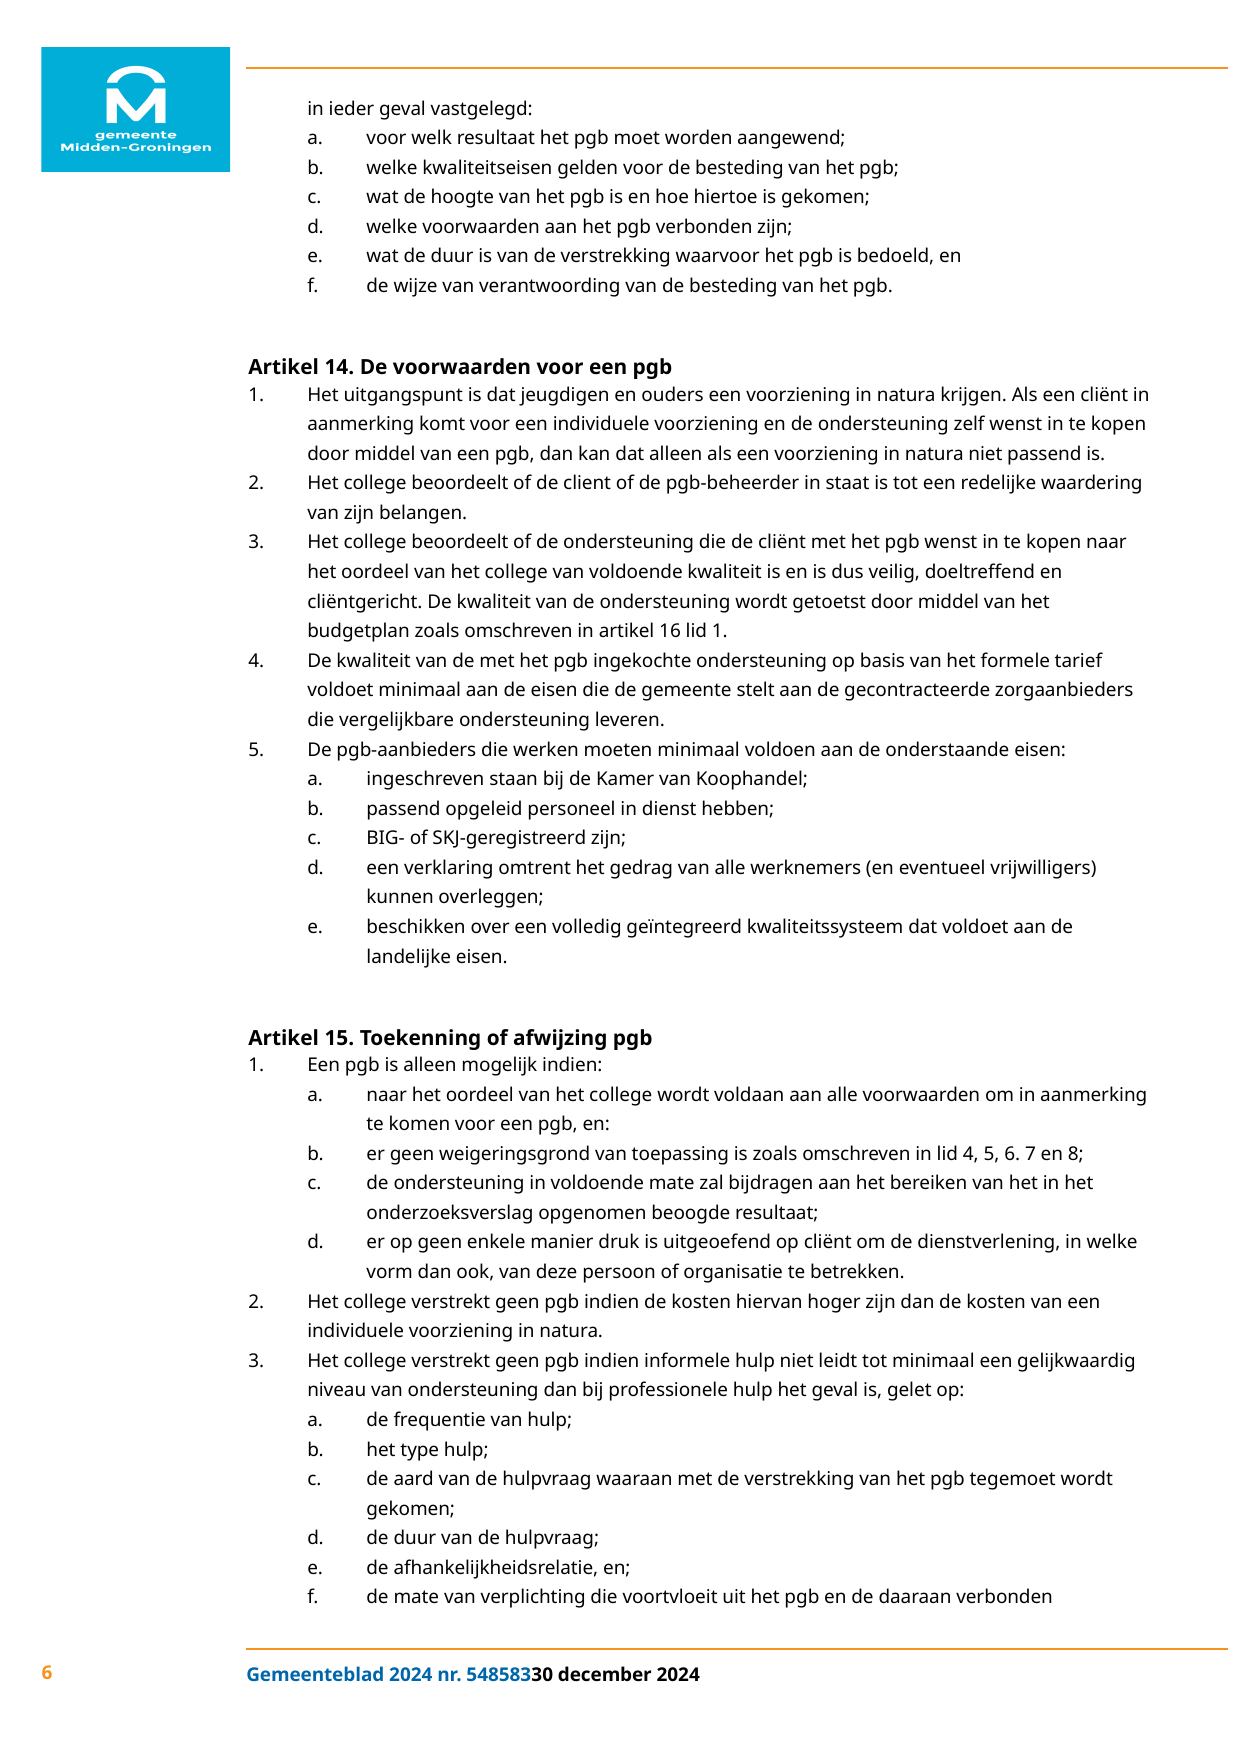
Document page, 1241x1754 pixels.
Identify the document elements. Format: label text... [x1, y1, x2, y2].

list de wijze van verantwoording van de besteding van het pgb. [307, 272, 1152, 298]
list BIG- of SKJ-geregistreerd zijn; [307, 824, 1152, 850]
list Het uitgangspunt is dat jeugdigen en ouders een voorziening in natura krijgen. Als een cliënt in aanmerking komt voor een individuele voorziening en de ondersteuning zelf wenst in te kopen door middel van een pgb, dan kan dat alleen als een voorziening in natura niet passend is. [248, 381, 1152, 466]
picture [107, 89, 165, 122]
list welke voorwaarden aan het pgb verbonden zijn; [307, 213, 1152, 239]
list de aard van de hulpvraag waaraan met de verstrekking van het pgb tegemoet wordt gekomen; [307, 1465, 1152, 1521]
list wat de hoogte van het pgb is en hoe hiertoe is gekomen; [307, 183, 1152, 209]
list ingeschreven staan bij de Kamer van Koophandel; [307, 765, 1152, 791]
list welke kwaliteitseisen gelden voor de besteding van het pgb; [307, 154, 1152, 180]
list het type hulp; [307, 1436, 1152, 1462]
list voor welk resultaat het pgb moet worden aangewend; [307, 124, 1152, 150]
text Artikel 14. De voorwaarden voor een pgb [248, 352, 1152, 381]
list wat de duur is van de verstrekking waarvoor het pgb is bedoeld, en [307, 243, 1152, 268]
list de ondersteuning in voldoende mate zal bijdragen aan het bereiken van het in het onderzoeksverslag opgenomen beoogde resultaat; [307, 1169, 1152, 1225]
list de afhankelijkheidsrelatie, en; [307, 1554, 1152, 1580]
list Het college verstrekt geen pgb indien informele hulp niet leidt tot minimaal een gelijkwaardig niveau van ondersteuning dan bij professionele hulp het geval is, gelet op: [248, 1347, 1152, 1402]
list de frequentie van hulp; [307, 1406, 1152, 1432]
list Het college beoordeelt of de ondersteuning die de cliënt met het pgb wenst in te kopen naar het oordeel van het college van voldoende kwaliteit is en is dus veilig, doeltreffend en cliëntgericht. De kwaliteit van de ondersteuning wordt getoetst door middel van het budgetplan zoals omschreven in artikel 16 lid 1. [248, 529, 1152, 643]
list passend opgeleid personeel in dienst hebben; [307, 795, 1152, 821]
list er op geen enkele manier druk is uitgeoefend op cliënt om de dienstverlening, in welke vorm dan ook, van deze persoon of organisatie te betrekken. [307, 1229, 1152, 1284]
list Het college verstrekt geen pgb indien de kosten hiervan hoger zijn dan de kosten van een individuele voorziening in natura. [248, 1288, 1152, 1343]
list beschikken over een volledig geïntegreerd kwaliteitssysteem dat voldoet aan de landelijke eisen. [307, 913, 1152, 968]
list naar het oordeel van het college wordt voldaan aan alle voorwaarden om in aanmerking te komen voor een pgb, en: [307, 1081, 1152, 1136]
list De pgb-aanbieders die werken moeten minimaal voldoen aan de onderstaande eisen: [248, 736, 1152, 761]
list Het college beoordeelt of de client of de pgb-beheerder in staat is tot een redelijke waardering van zijn belangen. [248, 469, 1152, 525]
picture [108, 66, 164, 82]
list De kwaliteit van de met het pgb ingekochte ondersteuning op basis van het formele tarief voldoet minimaal aan de eisen die de gemeente stelt aan de gecontracteerde zorgaanbieders die vergelijkbare ondersteuning leveren. [248, 647, 1152, 732]
text Artikel 15. Toekenning of afwijzing pgb [248, 1023, 1152, 1051]
list een verklaring omtrent het gedrag van alle werknemers (en eventueel vrijwilligers) kunnen overleggen; [307, 854, 1152, 909]
list Een pgb is alleen mogelijk indien: [248, 1051, 1152, 1077]
list de duur van de hulpvraag; [307, 1524, 1152, 1550]
list in ieder geval vastgelegd: [248, 95, 1152, 121]
list de mate van verplichting die voortvloeit uit het pgb en de daaraan verbonden [307, 1584, 1152, 1609]
picture [184, 146, 190, 153]
list er geen weigeringsgrond van toepassing is zoals omschreven in lid 4, 5, 6. 7 en 8; [307, 1140, 1152, 1166]
